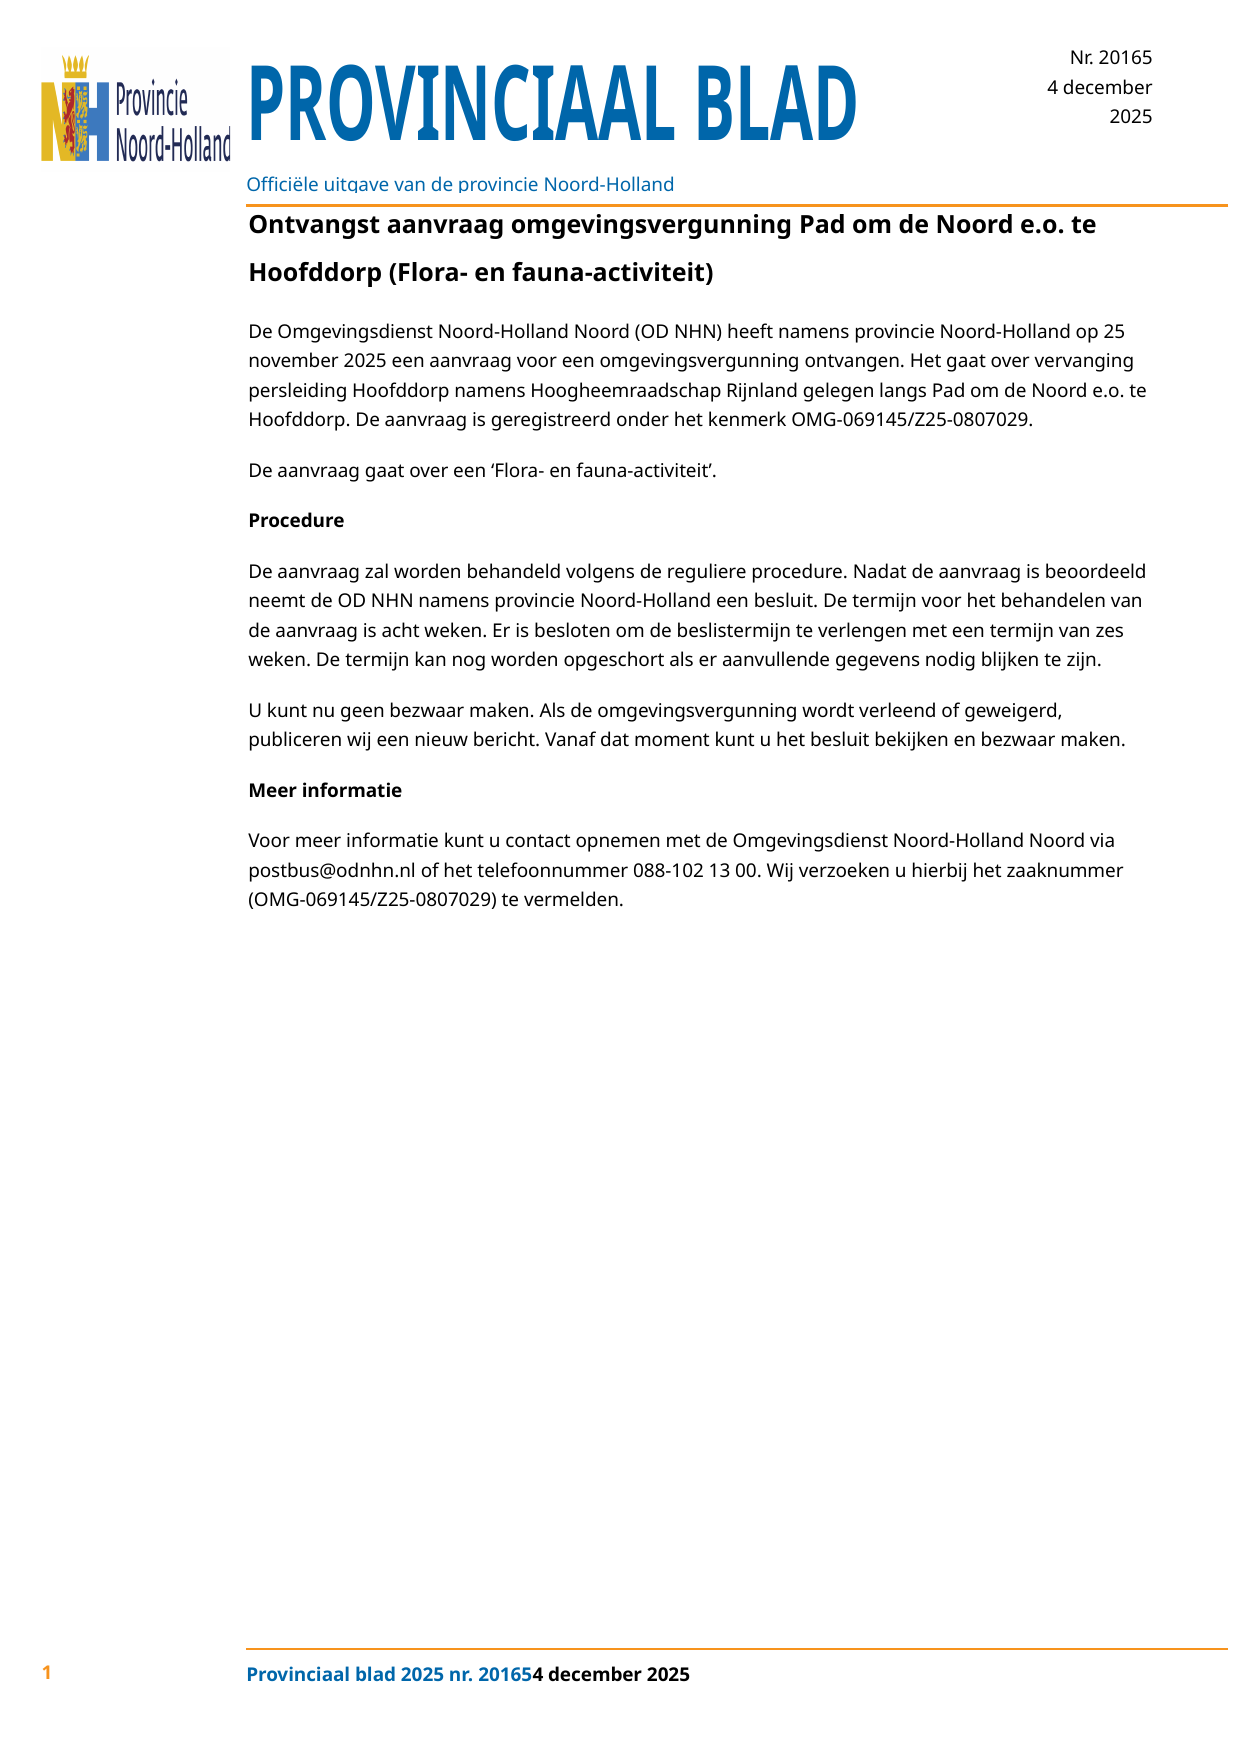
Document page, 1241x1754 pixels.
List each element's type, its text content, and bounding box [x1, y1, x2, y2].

text Voor meer informatie kunt u contact opnemen met de Omgevingsdienst Noord-Holland Noord via postbus@odnhn.nl of het telefoonnummer 088-102 13 00. Wij verzoeken u hierbij het zaaknummer (OMG-069145/Z25-0807029) te vermelden. [248, 827, 1152, 912]
text Ontvangst aanvraag omgevingsvergunning Pad om de Noord e.o. te Hoofddorp (Flora- en fauna-activiteit) [248, 207, 1152, 288]
text Procedure [248, 507, 1152, 533]
text De aanvraag zal worden behandeld volgens de reguliere procedure. Nadat de aanvraag is beoordeeld neemt de OD NHN namens provincie Noord-Holland een besluit. De termijn voor het behandelen van de aanvraag is acht weken. Er is besloten om de beslistermijn te verlengen met een termijn van zes weken. De termijn kan nog worden opgeschort als er aanvullende gegevens nodig blijken te zijn. [248, 558, 1152, 672]
text Meer informatie [248, 777, 1152, 803]
picture [41, 47, 231, 172]
text U kunt nu geen bezwaar maken. Als de omgevingsvergunning wordt verleend of geweigerd, publiceren wij een nieuw bericht. Vanaf dat moment kunt u het besluit bekijken en bezwaar maken. [248, 697, 1152, 752]
text De aanvraag gaat over een ‘Flora- en fauna-activiteit’. [248, 457, 1152, 483]
text De Omgevingsdienst Noord-Holland Noord (OD NHN) heeft namens provincie Noord-Holland op 25 november 2025 een aanvraag voor een omgevingsvergunning ontvangen. Het gaat over vervanging persleiding Hoofddorp namens Hoogheemraadschap Rijnland gelegen langs Pad om de Noord e.o. te Hoofddorp. De aanvraag is geregistreerd onder het kenmerk OMG-069145/Z25-0807029. [248, 318, 1152, 432]
